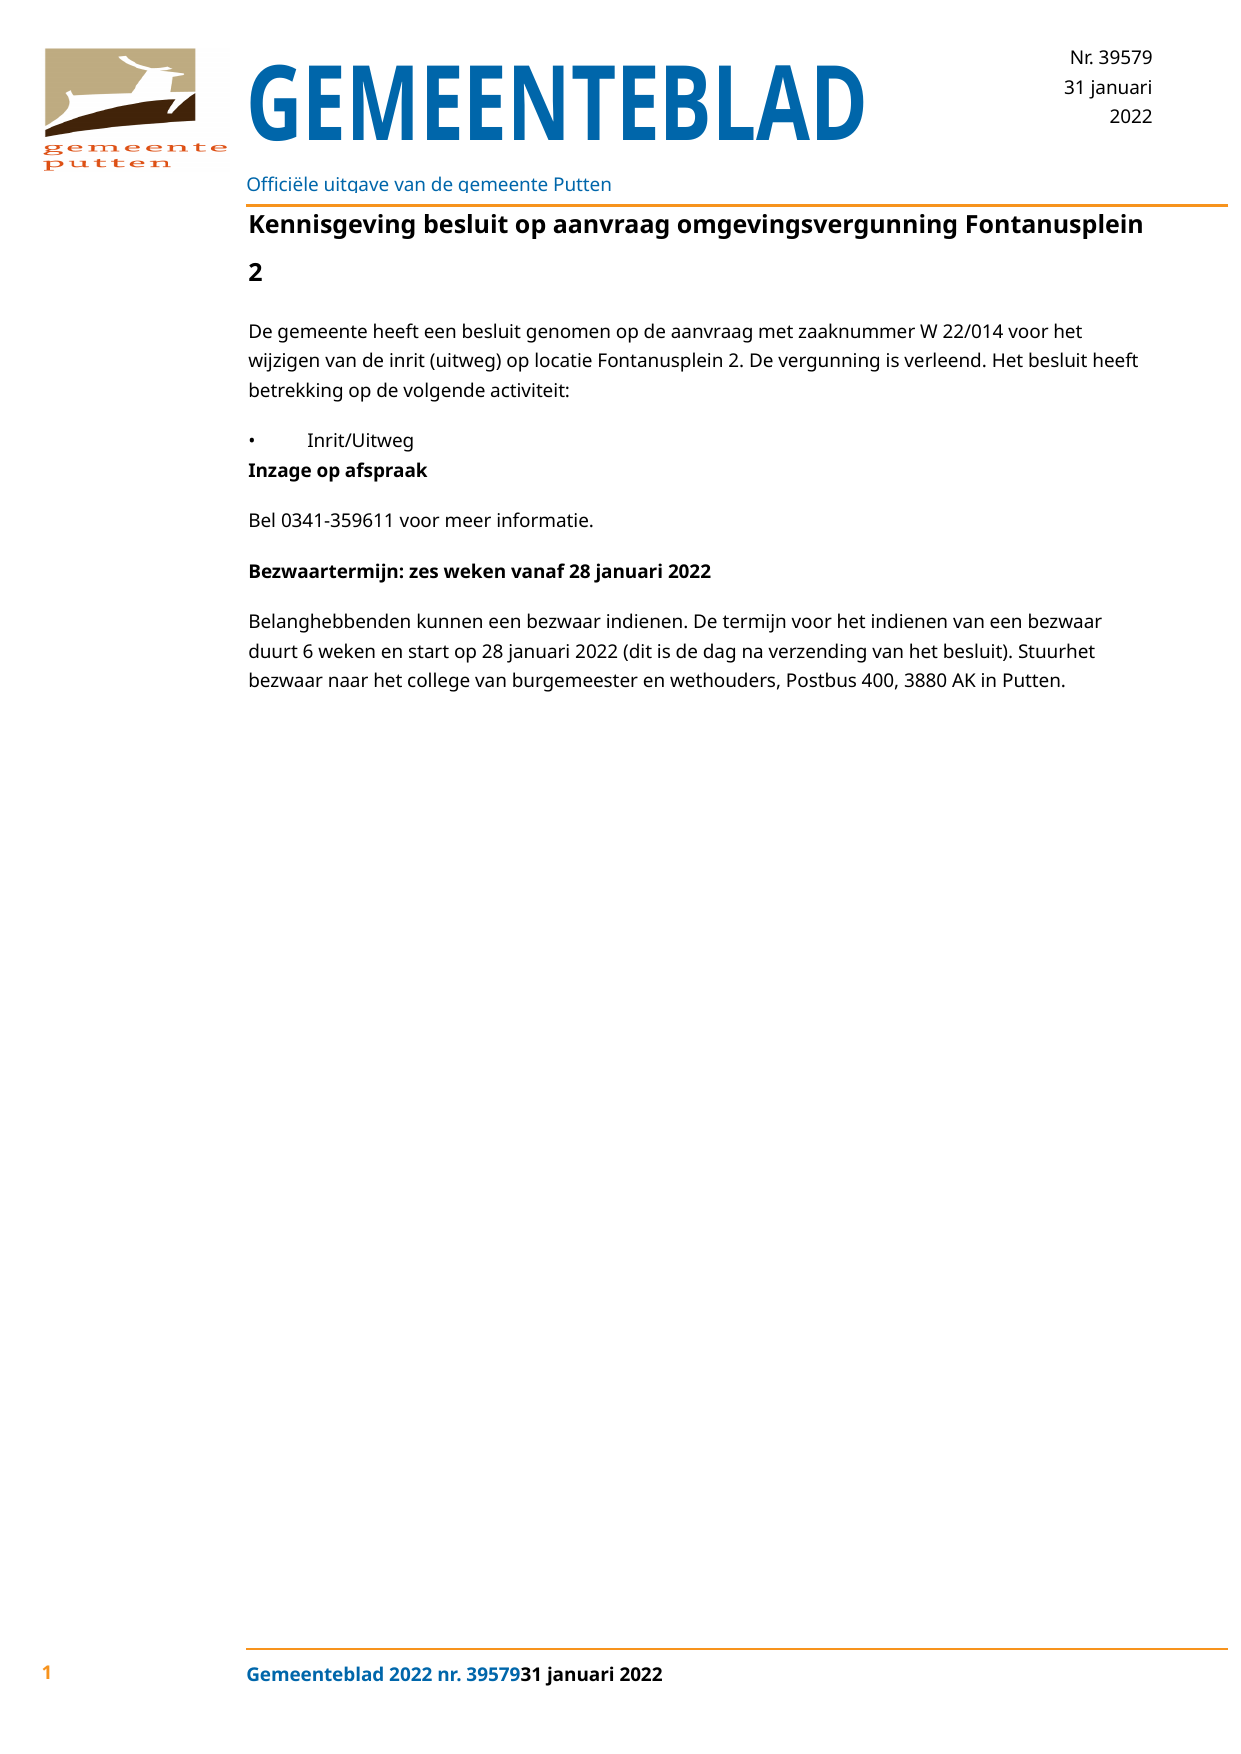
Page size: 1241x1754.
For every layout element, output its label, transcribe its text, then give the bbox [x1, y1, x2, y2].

text Belanghebbenden kunnen een bezwaar indienen. De termijn voor het indienen van een bezwaar duurt 6 weken en start op 28 januari 2022 (dit is de dag na verzending van het besluit). Stuurhet bezwaar naar het college van burgemeester en wethouders, Postbus 400, 3880 AK in Putten. [248, 608, 1152, 693]
text De gemeente heeft een besluit genomen op de aanvraag met zaaknummer W 22/014 voor het wijzigen van de inrit (uitweg) op locatie Fontanusplein 2. De vergunning is verleend. Het besluit heeft betrekking op de volgende activiteit: [248, 318, 1152, 403]
list Inrit/Uitweg [248, 427, 1152, 453]
text Bel 0341-359611 voor meer informatie. [248, 507, 1152, 533]
text Bezwaartermijn: zes weken vanaf 28 januari 2022 [248, 558, 1152, 584]
text Kennisgeving besluit op aanvraag omgevingsvergunning Fontanusplein 2 [248, 207, 1152, 288]
text Inzage op afspraak [248, 457, 1152, 483]
picture [41, 47, 231, 172]
